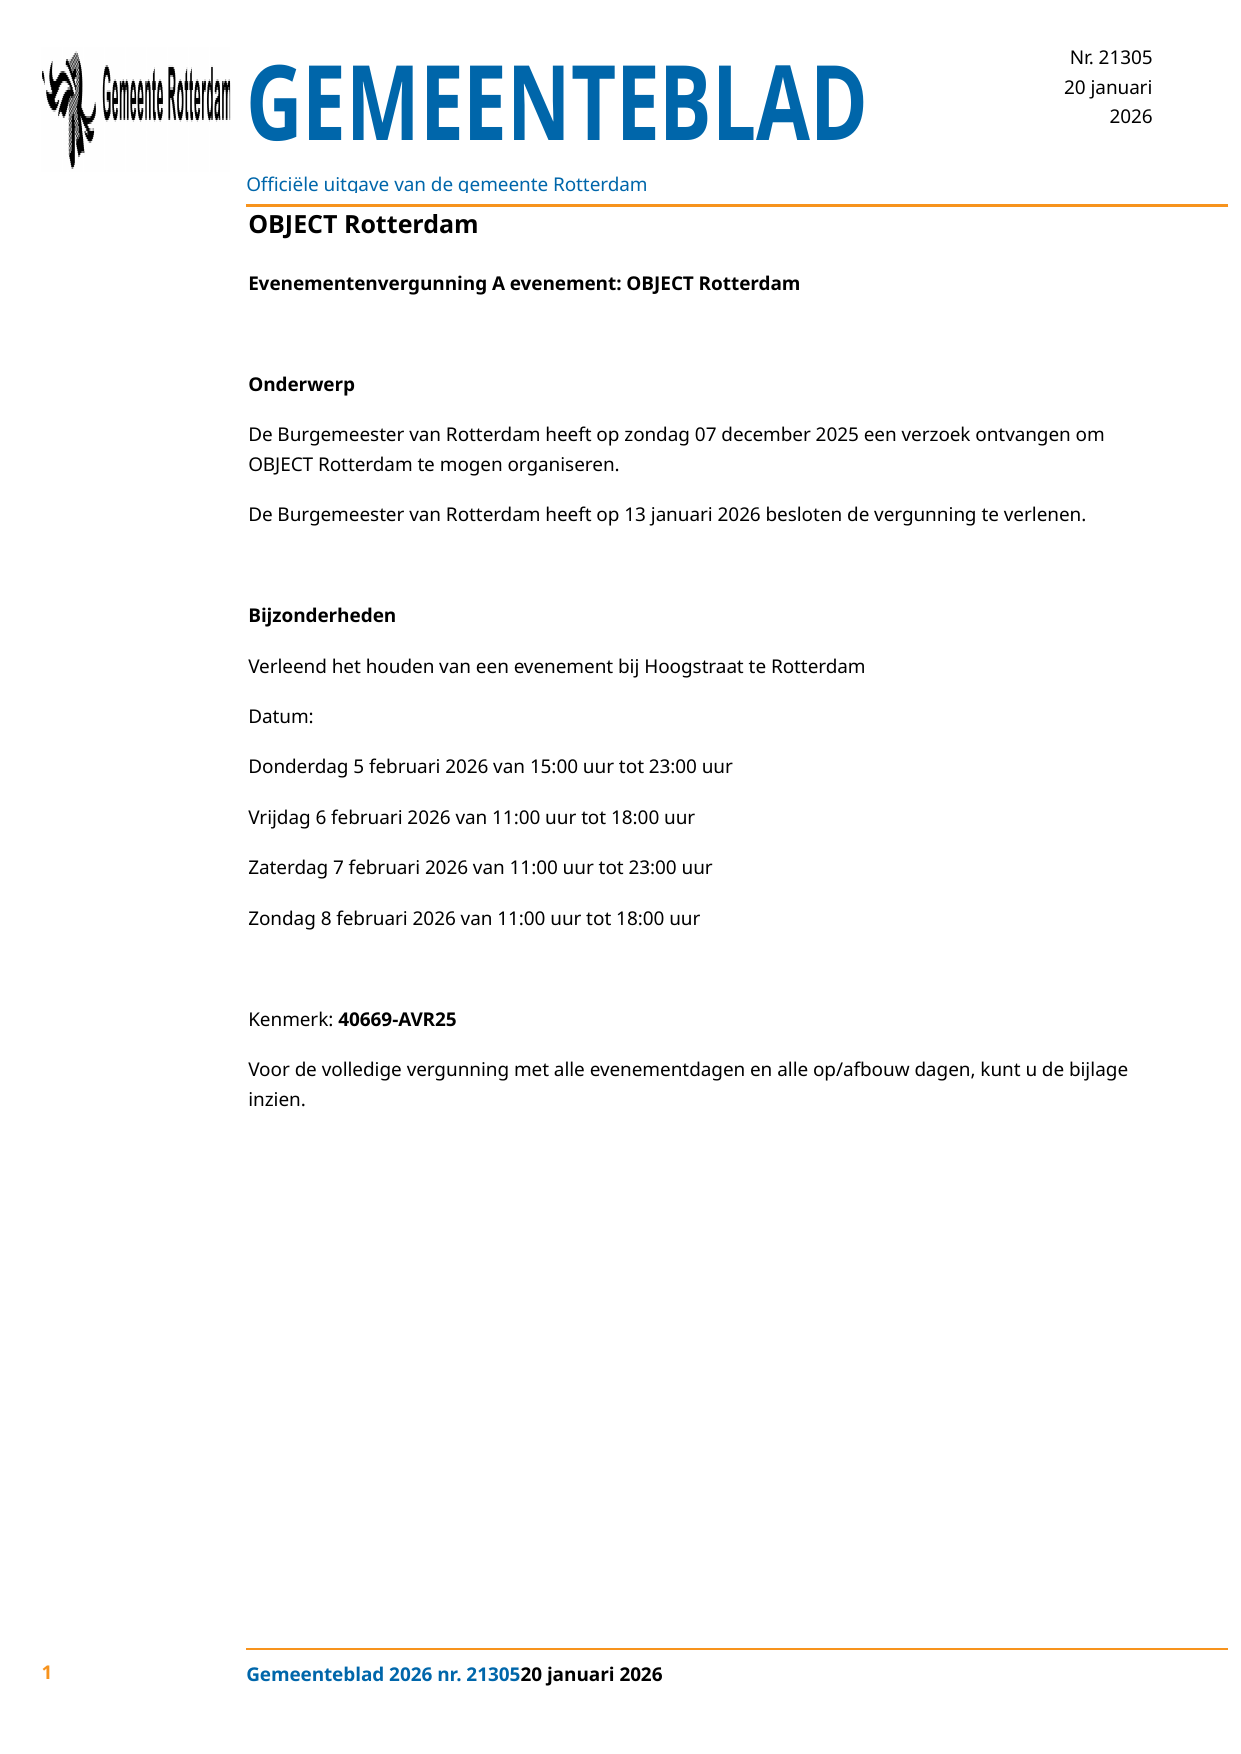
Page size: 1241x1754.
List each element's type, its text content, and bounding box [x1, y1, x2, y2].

text Bijzonderheden [248, 602, 1152, 628]
text Voor de volledige vergunning met alle evenementdagen en alle op/afbouw dagen, kunt u de bijlage inzien. [248, 1056, 1152, 1111]
text Vrijdag 6 februari 2026 van 11:00 uur tot 18:00 uur [248, 804, 1152, 830]
text Verleend het houden van een evenement bij Hoogstraat te Rotterdam [248, 653, 1152, 678]
text OBJECT Rotterdam [248, 207, 1152, 241]
text De Burgemeester van Rotterdam heeft op zondag 07 december 2025 een verzoek ontvangen om OBJECT Rotterdam te mogen organiseren. [248, 422, 1152, 477]
text Onderwerp [248, 371, 1152, 397]
text De Burgemeester van Rotterdam heeft op 13 januari 2026 besloten de vergunning te verlenen. [248, 502, 1152, 527]
picture [41, 47, 231, 172]
text Evenementenvergunning A evenement: OBJECT Rotterdam [248, 270, 1152, 296]
text Zaterdag 7 februari 2026 van 11:00 uur tot 23:00 uur [248, 854, 1152, 880]
text Kenmerk: 40669-AVR25 [248, 1006, 1152, 1031]
text Zondag 8 februari 2026 van 11:00 uur tot 18:00 uur [248, 905, 1152, 931]
text Datum: [248, 703, 1152, 729]
text Donderdag 5 februari 2026 van 15:00 uur tot 23:00 uur [248, 754, 1152, 779]
